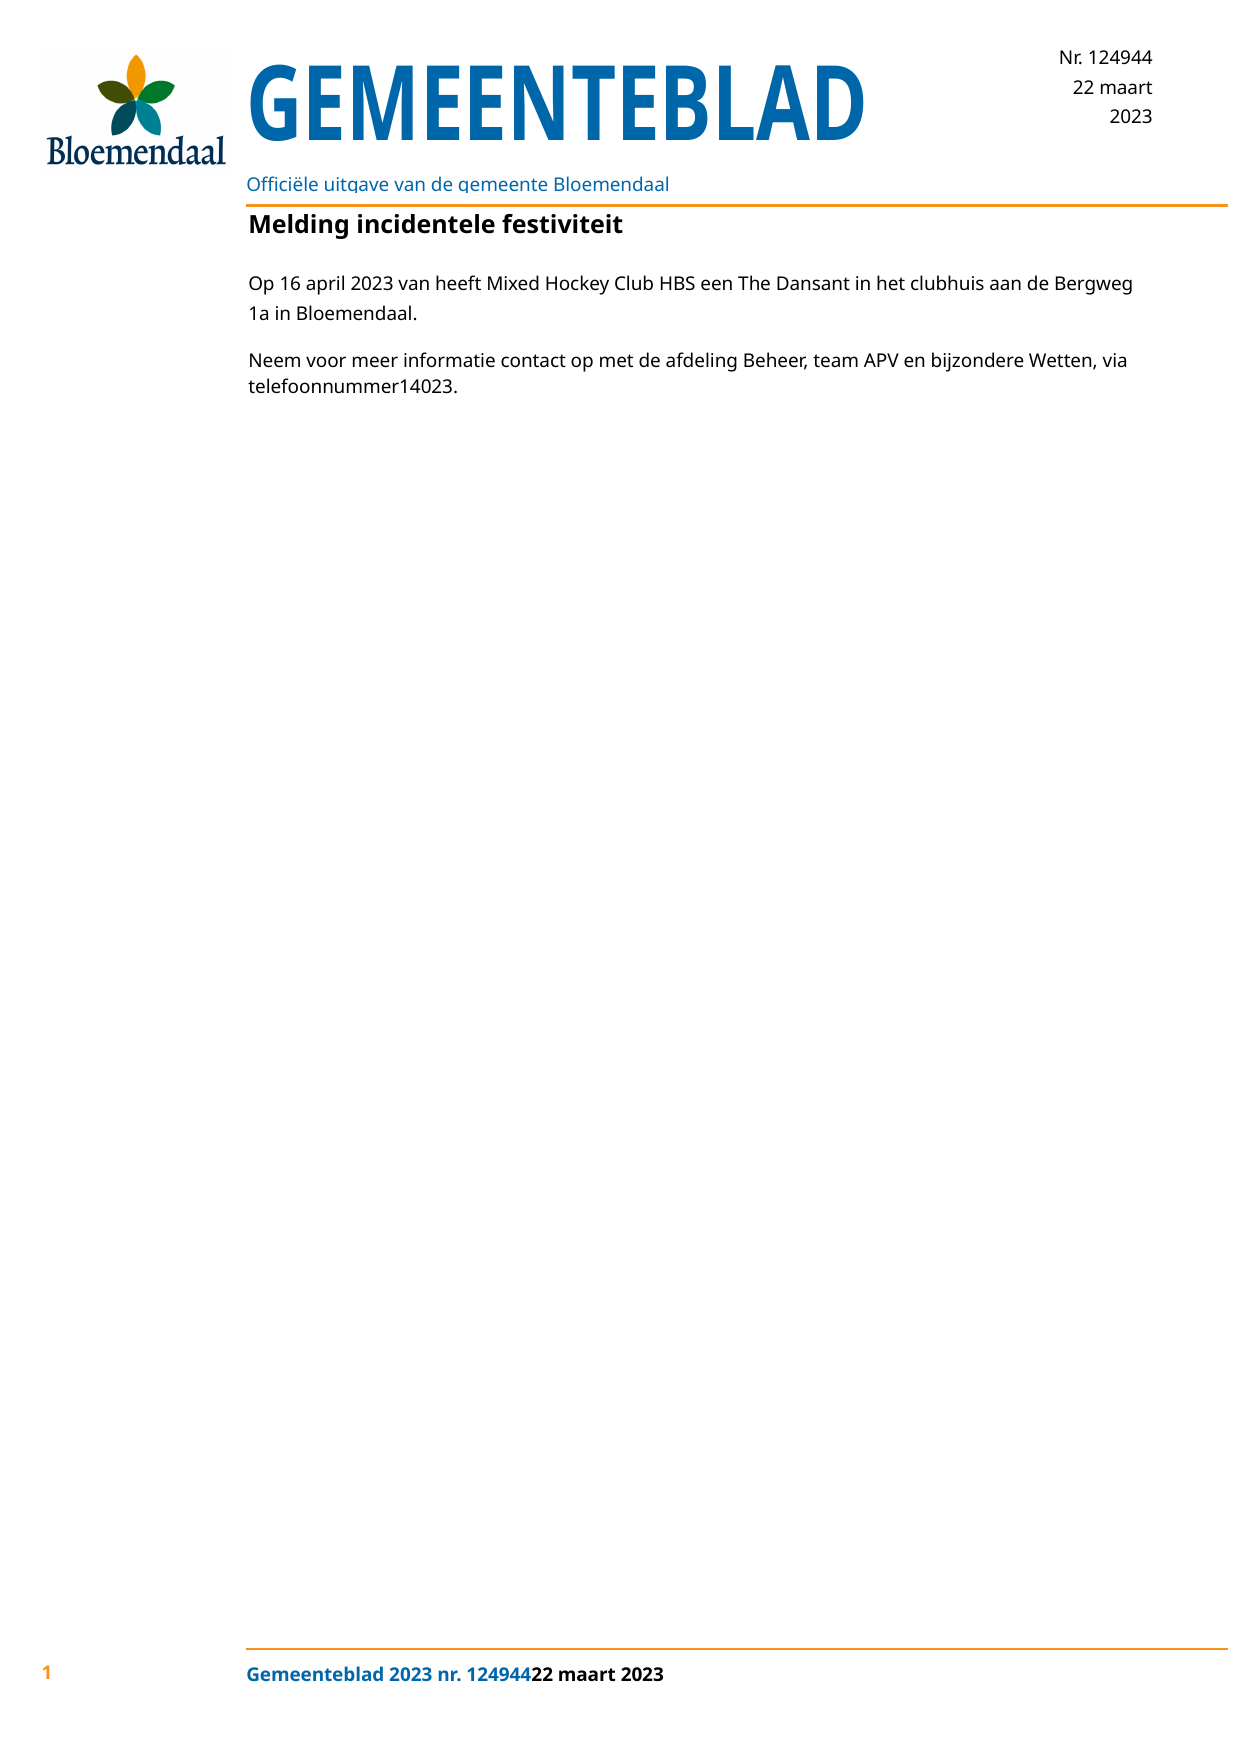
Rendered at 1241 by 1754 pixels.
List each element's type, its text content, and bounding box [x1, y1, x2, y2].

text Melding incidentele festiviteit [248, 207, 1152, 241]
text Op 16 april 2023 van heeft Mixed Hockey Club HBS een The Dansant in het clubhuis aan de Bergweg 1a in Bloemendaal. [248, 270, 1152, 326]
text Neem voor meer informatie contact op met de afdeling Beheer, team APV en bijzondere Wetten, via telefoonnummer14023. [248, 348, 1152, 399]
picture [41, 47, 231, 172]
